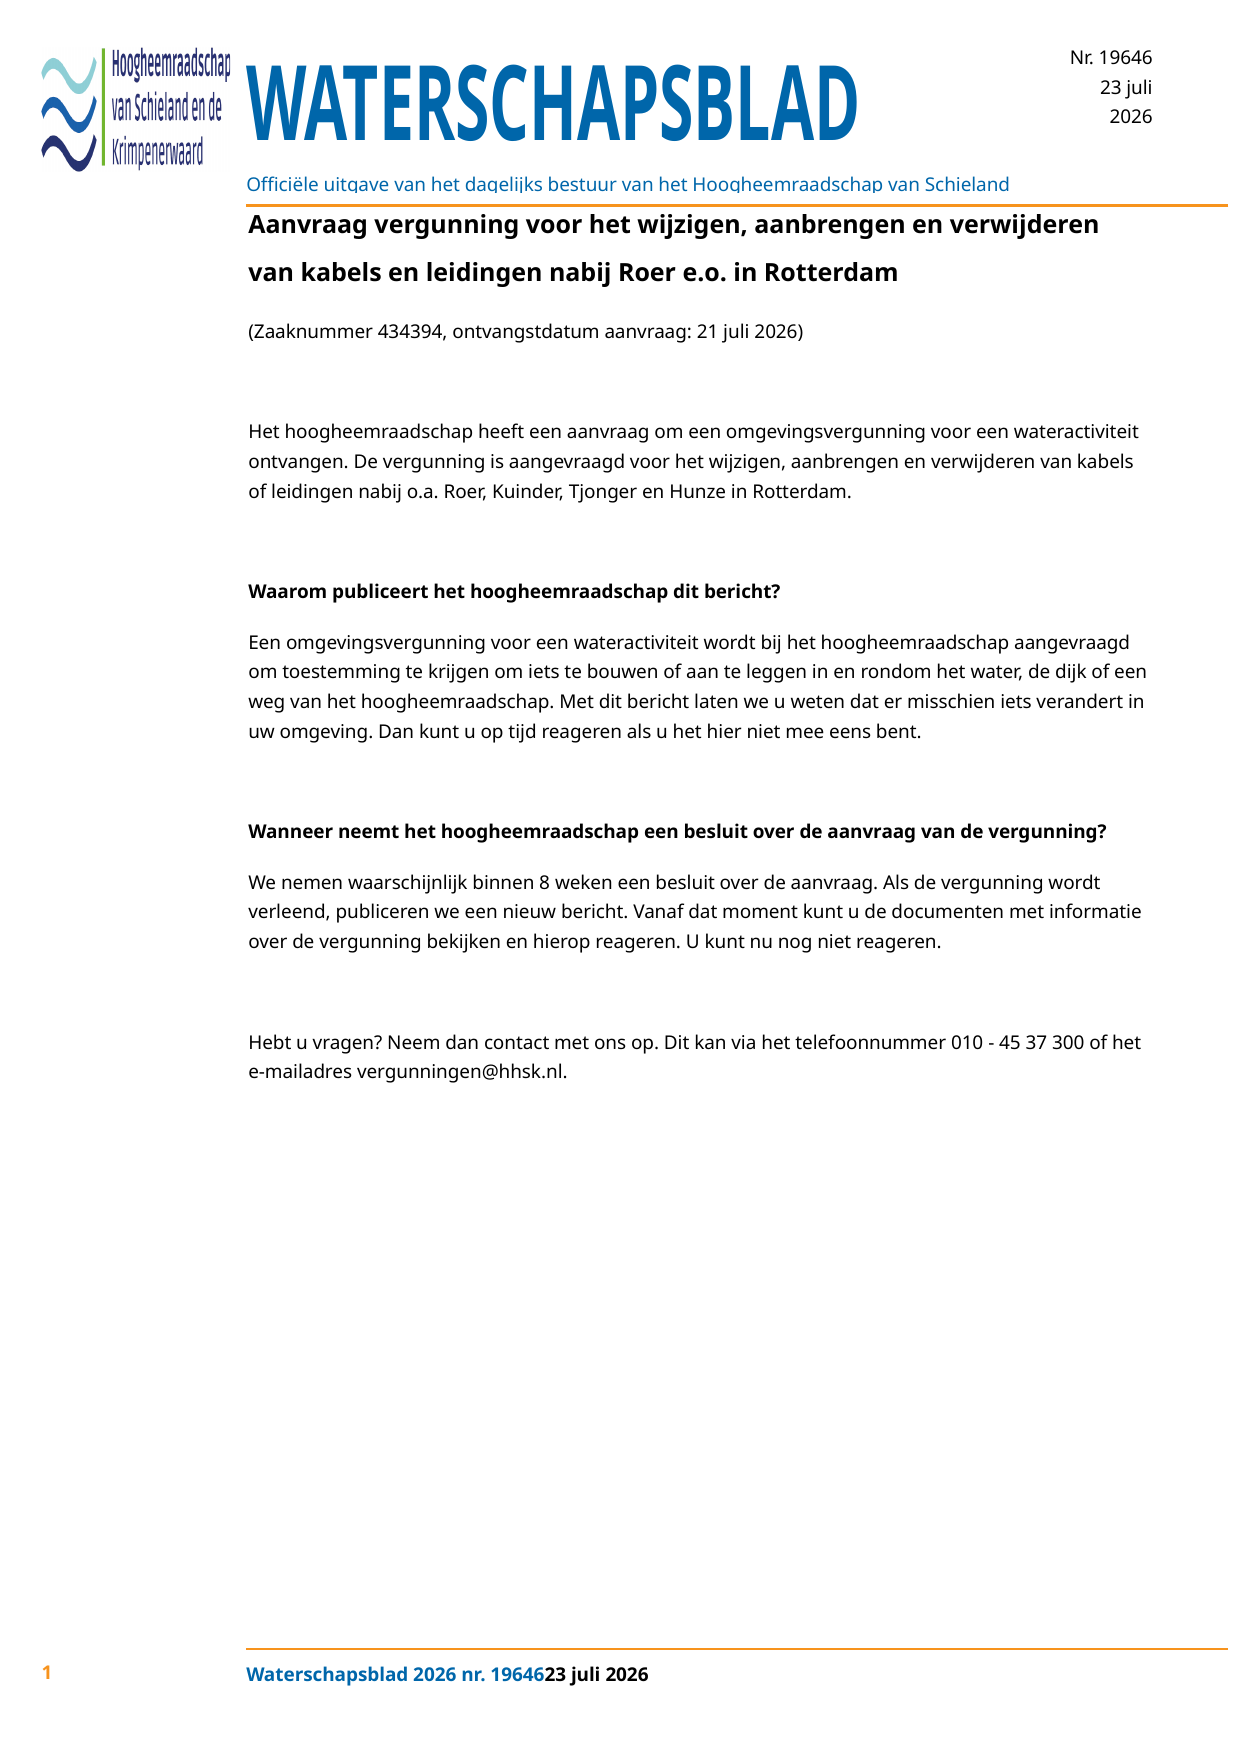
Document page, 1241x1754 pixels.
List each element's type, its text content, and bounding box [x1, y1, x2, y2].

text We nemen waarschijnlijk binnen 8 weken een besluit over de aanvraag. Als de vergunning wordt verleend, publiceren we een nieuw bericht. Vanaf dat moment kunt u de documenten met informatie over de vergunning bekijken en hierop reageren. U kunt nu nog niet reageren. [248, 869, 1152, 954]
text Hebt u vragen? Neem dan contact met ons op. Dit kan via het telefoonnummer 010 - 45 37 300 of het e-mailadres vergunningen@hhsk.nl. [248, 1029, 1152, 1084]
text Waarom publiceert het hoogheemraadschap dit bericht? [248, 579, 1152, 604]
picture [41, 47, 231, 172]
text Een omgevingsvergunning voor een wateractiviteit wordt bij het hoogheemraadschap aangevraagd om toestemming te krijgen om iets te bouwen of aan te leggen in en rondom het water, de dijk of een weg van het hoogheemraadschap. Met dit bericht laten we u weten dat er misschien iets verandert in uw omgeving. Dan kunt u op tijd reageren als u het hier niet mee eens bent. [248, 629, 1152, 744]
text (Zaaknummer 434394, ontvangstdatum aanvraag: 21 juli 2026) [248, 318, 1152, 344]
text Het hoogheemraadschap heeft een aanvraag om een omgevingsvergunning voor een wateractiviteit ontvangen. De vergunning is aangevraagd voor het wijzigen, aanbrengen en verwijderen van kabels of leidingen nabij o.a. Roer, Kuinder, Tjonger en Hunze in Rotterdam. [248, 419, 1152, 504]
text Aanvraag vergunning voor het wijzigen, aanbrengen en verwijderen van kabels en leidingen nabij Roer e.o. in Rotterdam [248, 207, 1152, 288]
text Wanneer neemt het hoogheemraadschap een besluit over de aanvraag van de vergunning? [248, 819, 1152, 844]
